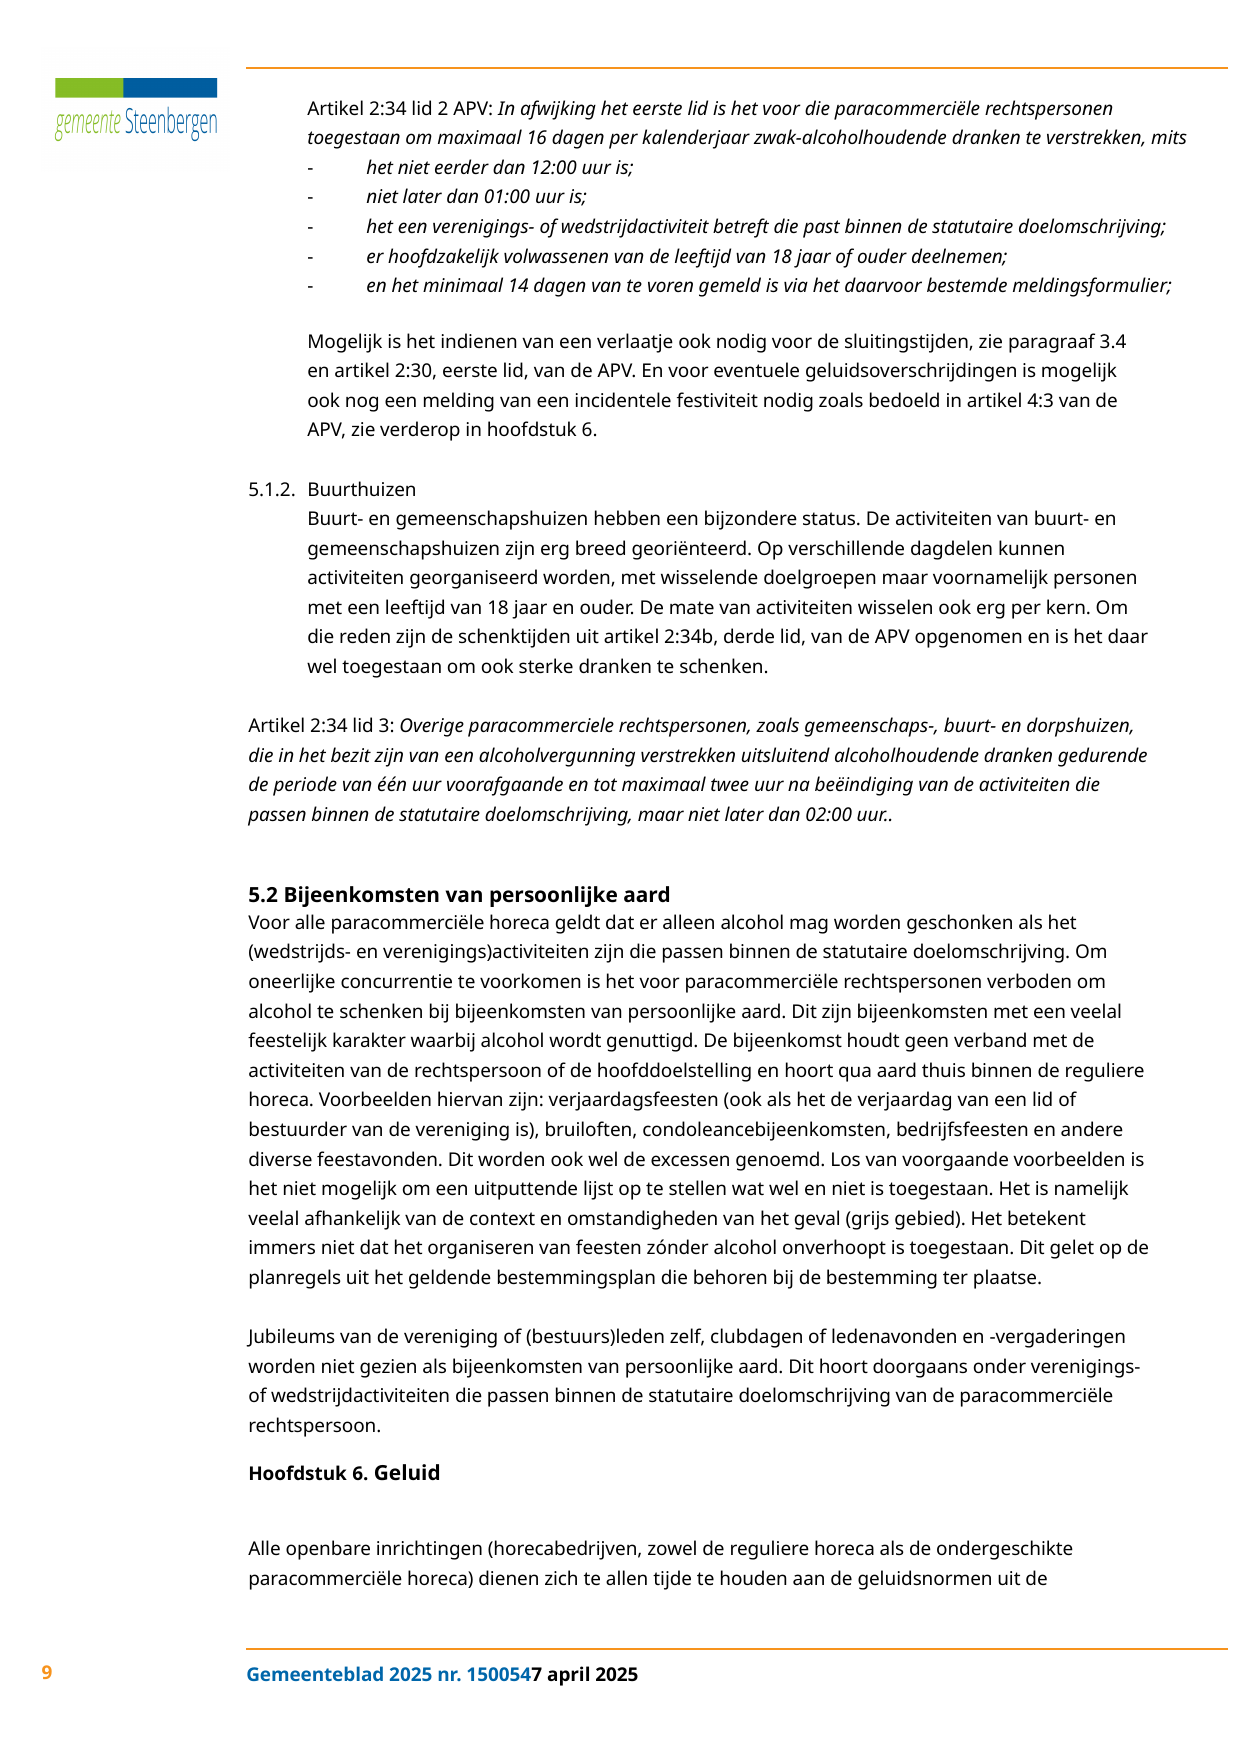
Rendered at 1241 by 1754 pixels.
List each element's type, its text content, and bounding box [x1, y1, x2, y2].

list Buurthuizen [248, 476, 1152, 501]
list Mogelijk is het indienen van een verlaatje ook nodig voor de sluitingstijden, zie paragraaf 3.4 en artikel 2:30, eerste lid, van de APV. En voor eventuele geluidsoverschrijdingen is mogelijk ook nog een melding van een incidentele festiviteit nodig zoals bedoeld in artikel 4:3 van de APV, zie verderop in hoofdstuk 6. [248, 328, 1152, 442]
text Jubileums van de vereniging of (bestuurs)leden zelf, clubdagen of ledenavonden en -vergaderingen worden niet gezien als bijeenkomsten van persoonlijke aard. Dit hoort doorgaans onder verenigings- of wedstrijdactiviteiten die passen binnen de statutaire doelomschrijving van de paracommerciële rechtspersoon. [248, 1323, 1152, 1438]
text Alle openbare inrichtingen (horecabedrijven, zowel de reguliere horeca als de ondergeschikte paracommerciële horeca) dienen zich te allen tijde te houden aan de geluidsnormen uit de [248, 1535, 1152, 1591]
text 5.2 Bijeenkomsten van persoonlijke aard [248, 881, 1152, 909]
table_header Artikel 2:34 lid 3: Overige paracommerciele rechtspersonen, zoals gemeenschaps-, buurt- en dorpshuizen, die in het bezit zijn van een alcoholvergunning verstrekken uitsluitend alcoholhoudende dranken gedurende de periode van één uur voorafgaande en tot maximaal twee uur na beëindiging van de activiteiten die passen binnen de statutaire doelomschrijving, maar niet later dan 02:00 uur.. [248, 713, 1152, 827]
table_header Artikel 2:34 lid 2 APV: In afwijking het eerste lid is het voor die paracommerciële rechtspersonen toegestaan om maximaal 16 dagen per kalenderjaar zwak-alcoholhoudende dranken te verstrekken, mits het niet eerder dan 12:00 uur is; niet later dan 01:00 uur is; het een verenigings- of wedstrijdactiviteit betreft die past binnen de statutaire doelomschrijving; er hoofdzakelijk volwassenen van de leeftijd van 18 jaar of ouder deelnemen; en het minimaal 14 dagen van te voren gemeld is via het daarvoor bestemde meldingsformulier; [307, 95, 1211, 298]
text Voor alle paracommerciële horeca geldt dat er alleen alcohol mag worden geschonken als het (wedstrijds- en verenigings)activiteiten zijn die passen binnen de statutaire doelomschrijving. Om oneerlijke concurrentie te voorkomen is het voor paracommerciële rechtspersonen verboden om alcohol te schenken bij bijeenkomsten van persoonlijke aard. Dit zijn bijeenkomsten met een veelal feestelijk karakter waarbij alcohol wordt genuttigd. De bijeenkomst houdt geen verband met de activiteiten van de rechtspersoon of de hoofddoelstelling en hoort qua aard thuis binnen de reguliere horeca. Voorbeelden hiervan zijn: verjaardagsfeesten (ook als het de verjaardag van een lid of bestuurder van de vereniging is), bruiloften, condoleancebijeenkomsten, bedrijfsfeesten en andere diverse feestavonden. Dit worden ook wel de excessen genoemd. Los van voorgaande voorbeelden is het niet mogelijk om een uitputtende lijst op te stellen wat wel en niet is toegestaan. Het is namelijk veelal afhankelijk van de context en omstandigheden van het geval (grijs gebied). Het betekent immers niet dat het organiseren van feesten zónder alcohol onverhoopt is toegestaan. Dit gelet op de planregels uit het geldende bestemmingsplan die behoren bij de bestemming ter plaatse. [248, 909, 1152, 1290]
text Hoofdstuk 6. Geluid [248, 1458, 1152, 1486]
list Buurt- en gemeenschapshuizen hebben een bijzondere status. De activiteiten van buurt- en gemeenschapshuizen zijn erg breed georiënteerd. Op verschillende dagdelen kunnen activiteiten georganiseerd worden, met wisselende doelgroepen maar voornamelijk personen met een leeftijd van 18 jaar en ouder. De mate van activiteiten wisselen ook erg per kern. Om die reden zijn de schenktijden uit artikel 2:34b, derde lid, van de APV opgenomen en is het daar wel toegestaan om ook sterke dranken te schenken. [248, 505, 1152, 679]
picture [41, 47, 231, 172]
